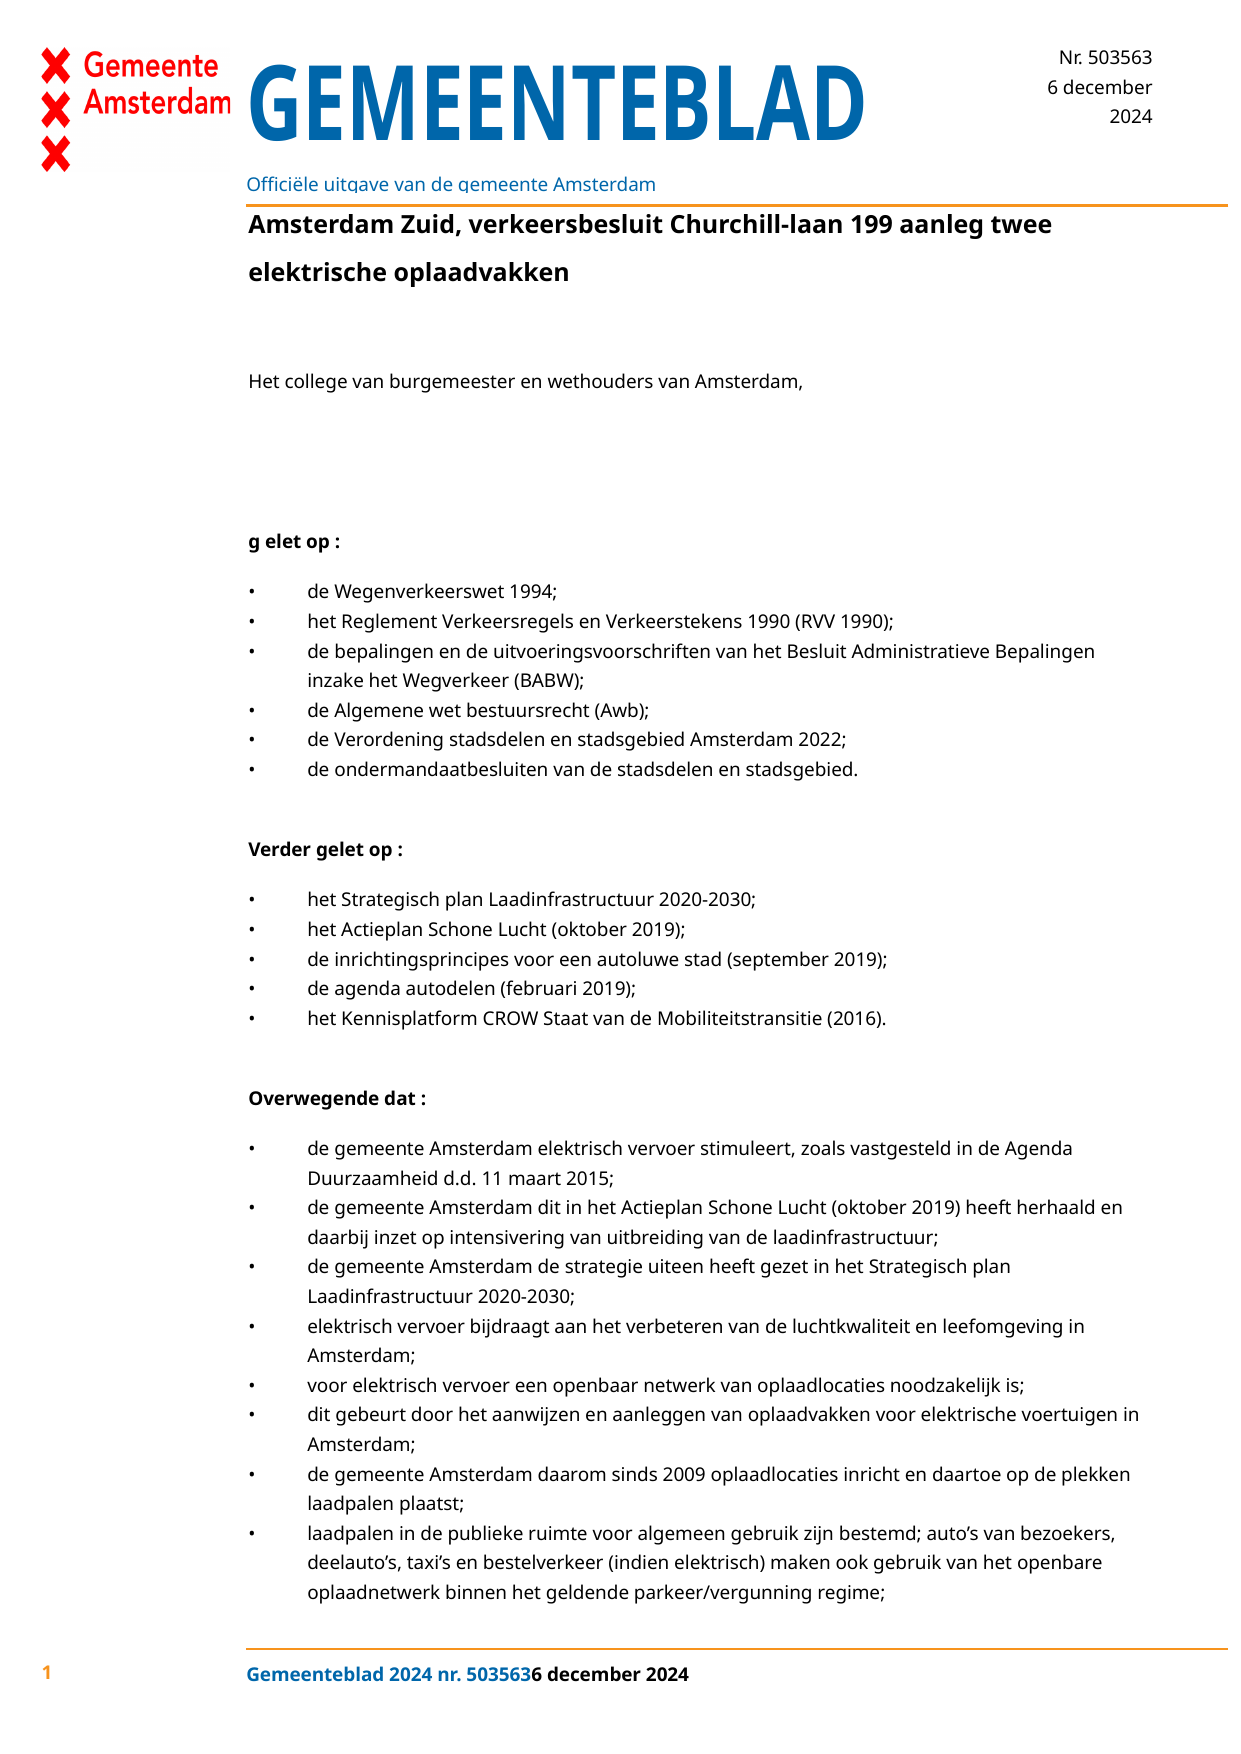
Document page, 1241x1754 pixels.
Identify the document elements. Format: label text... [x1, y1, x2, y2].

list de Algemene wet bestuursrecht (Awb); [248, 697, 1152, 723]
list dit gebeurt door het aanwijzen en aanleggen van oplaadvakken voor elektrische voertuigen in Amsterdam; [248, 1402, 1152, 1457]
list elektrisch vervoer bijdraagt aan het verbeteren van de luchtkwaliteit en leefomgeving in Amsterdam; [248, 1313, 1152, 1368]
text Het college van burgemeester en wethouders van Amsterdam, [248, 368, 1152, 394]
list de gemeente Amsterdam dit in het Actieplan Schone Lucht (oktober 2019) heeft herhaald en daarbij inzet op intensivering van uitbreiding van de laadinfrastructuur; [248, 1194, 1152, 1250]
list het Reglement Verkeersregels en Verkeerstekens 1990 (RVV 1990); [248, 608, 1152, 634]
list de gemeente Amsterdam elektrisch vervoer stimuleert, zoals vastgesteld in de Agenda Duurzaamheid d.d. 11 maart 2015; [248, 1135, 1152, 1191]
list de inrichtingsprincipes voor een autoluwe stad (september 2019); [248, 946, 1152, 971]
list de gemeente Amsterdam daarom sinds 2009 oplaadlocaties inricht en daartoe op de plekken laadpalen plaatst; [248, 1461, 1152, 1516]
list de Wegenverkeerswet 1994; [248, 579, 1152, 604]
picture [41, 47, 231, 172]
list voor elektrisch vervoer een openbaar netwerk van oplaadlocaties noodzakelijk is; [248, 1372, 1152, 1398]
text Verder gelet op : [248, 836, 1152, 862]
list het Strategisch plan Laadinfrastructuur 2020-2030; [248, 887, 1152, 912]
text g elet op : [248, 528, 1152, 554]
list de Verordening stadsdelen en stadsgebied Amsterdam 2022; [248, 727, 1152, 752]
list het Actieplan Schone Lucht (oktober 2019); [248, 916, 1152, 942]
text Overwegende dat : [248, 1085, 1152, 1111]
text Amsterdam Zuid, verkeersbesluit Churchill-laan 199 aanleg twee elektrische oplaadvakken [248, 207, 1152, 288]
list de agenda autodelen (februari 2019); [248, 975, 1152, 1001]
list het Kennisplatform CROW Staat van de Mobiliteitstransitie (2016). [248, 1005, 1152, 1031]
list de bepalingen en de uitvoeringsvoorschriften van het Besluit Administratieve Bepalingen inzake het Wegverkeer (BABW); [248, 638, 1152, 693]
list de ondermandaatbesluiten van de stadsdelen en stadsgebied. [248, 756, 1152, 782]
list de gemeente Amsterdam de strategie uiteen heeft gezet in het Strategisch plan Laadinfrastructuur 2020-2030; [248, 1254, 1152, 1309]
list laadpalen in de publieke ruimte voor algemeen gebruik zijn bestemd; auto’s van bezoekers, deelauto’s, taxi’s en bestelverkeer (indien elektrisch) maken ook gebruik van het openbare oplaadnetwerk binnen het geldende parkeer/vergunning regime; [248, 1520, 1152, 1605]
